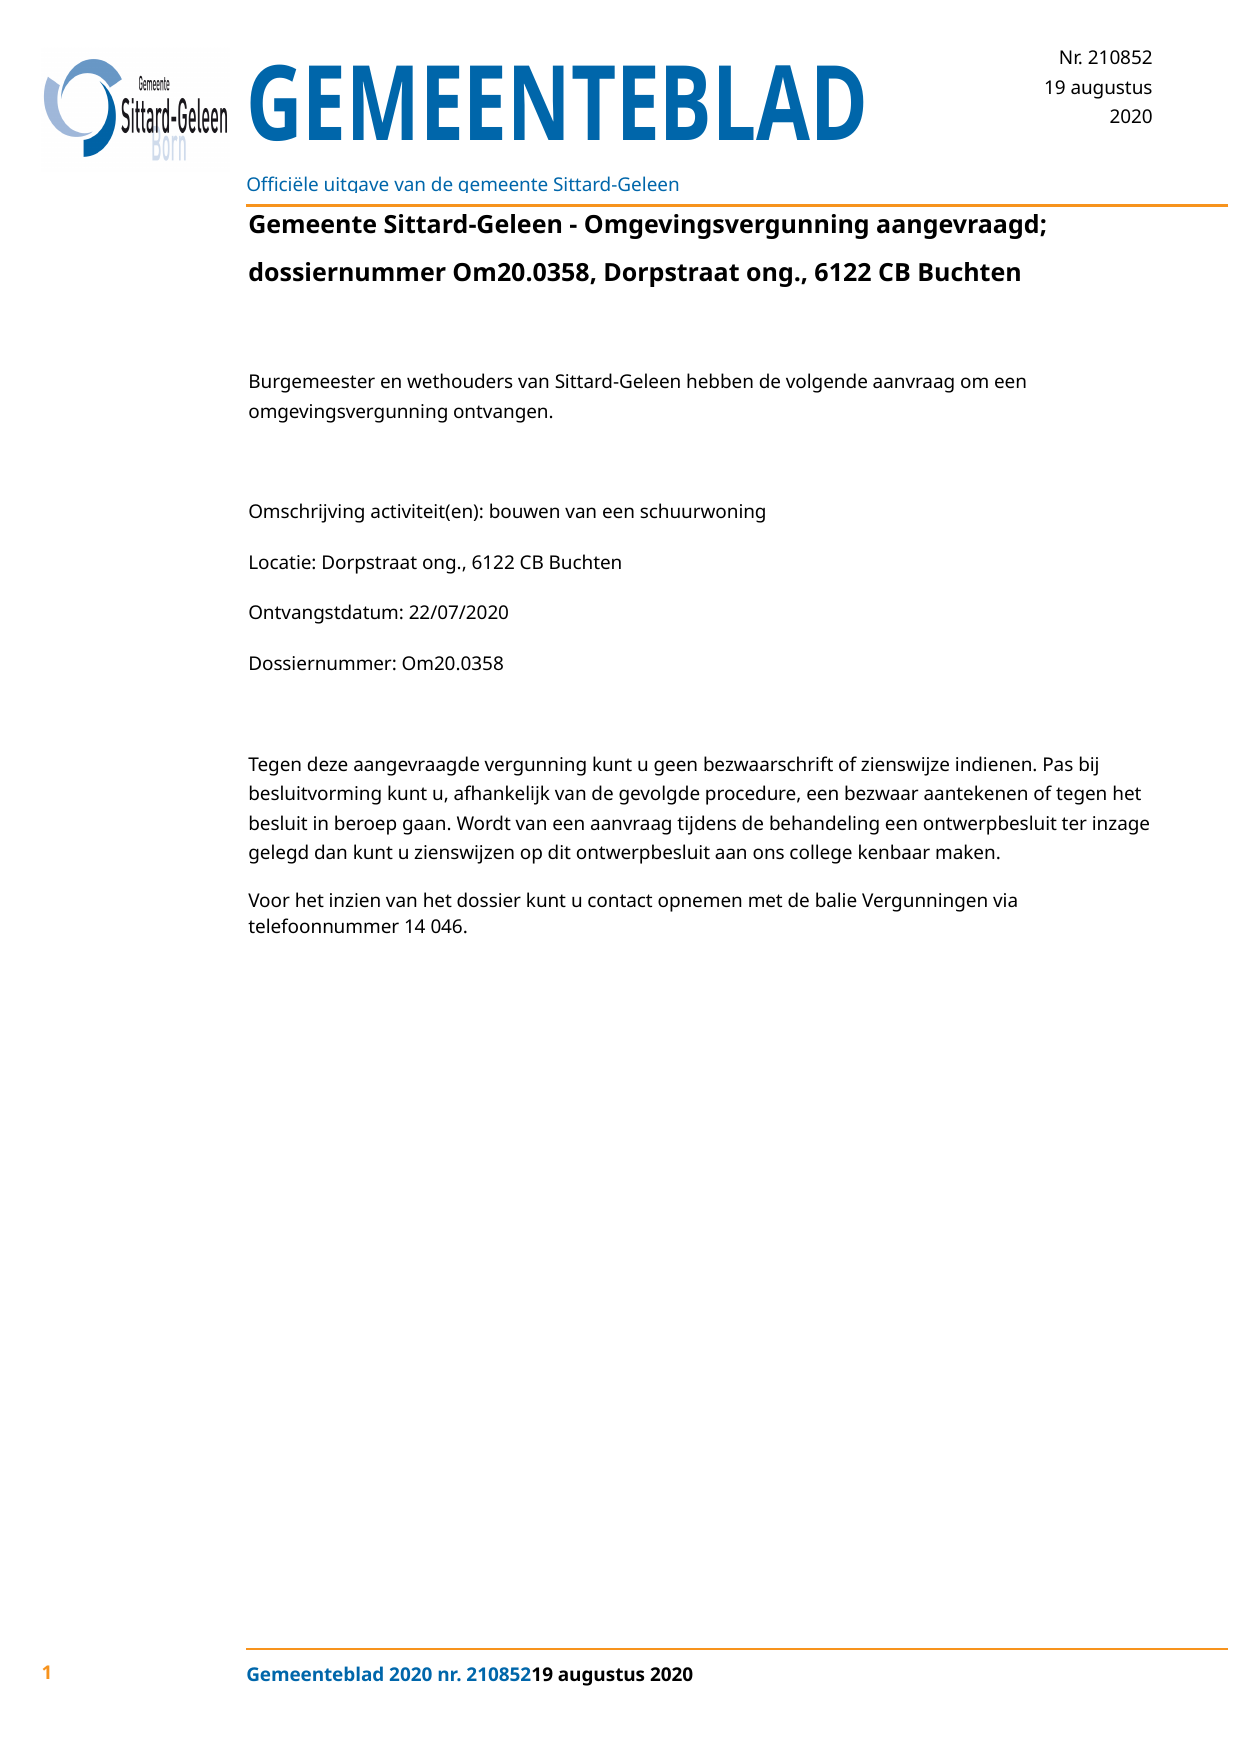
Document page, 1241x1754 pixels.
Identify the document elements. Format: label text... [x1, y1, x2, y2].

text Dossiernummer: Om20.0358 [248, 650, 1152, 676]
text Gemeente Sittard-Geleen - Omgevingsvergunning aangevraagd; dossiernummer Om20.0358, Dorpstraat ong., 6122 CB Buchten [248, 207, 1152, 288]
text Burgemeester en wethouders van Sittard-Geleen hebben de volgende aanvraag om een omgevingsvergunning ontvangen. [248, 368, 1152, 424]
text Omschrijving activiteit(en): bouwen van een schuurwoning [248, 499, 1152, 524]
text Voor het inzien van het dossier kunt u contact opnemen met de balie Vergunningen via telefoonnummer 14 046. [248, 887, 1152, 939]
picture [41, 47, 231, 172]
text Ontvangstdatum: 22/07/2020 [248, 599, 1152, 625]
text Tegen deze aangevraagde vergunning kunt u geen bezwaarschrift of zienswijze indienen. Pas bij besluitvorming kunt u, afhankelijk van de gevolgde procedure, een bezwaar aantekenen of tegen het besluit in beroep gaan. Wordt van een aanvraag tijdens de behandeling een ontwerpbesluit ter inzage gelegd dan kunt u zienswijzen op dit ontwerpbesluit aan ons college kenbaar maken. [248, 751, 1152, 865]
text Locatie: Dorpstraat ong., 6122 CB Buchten [248, 549, 1152, 575]
